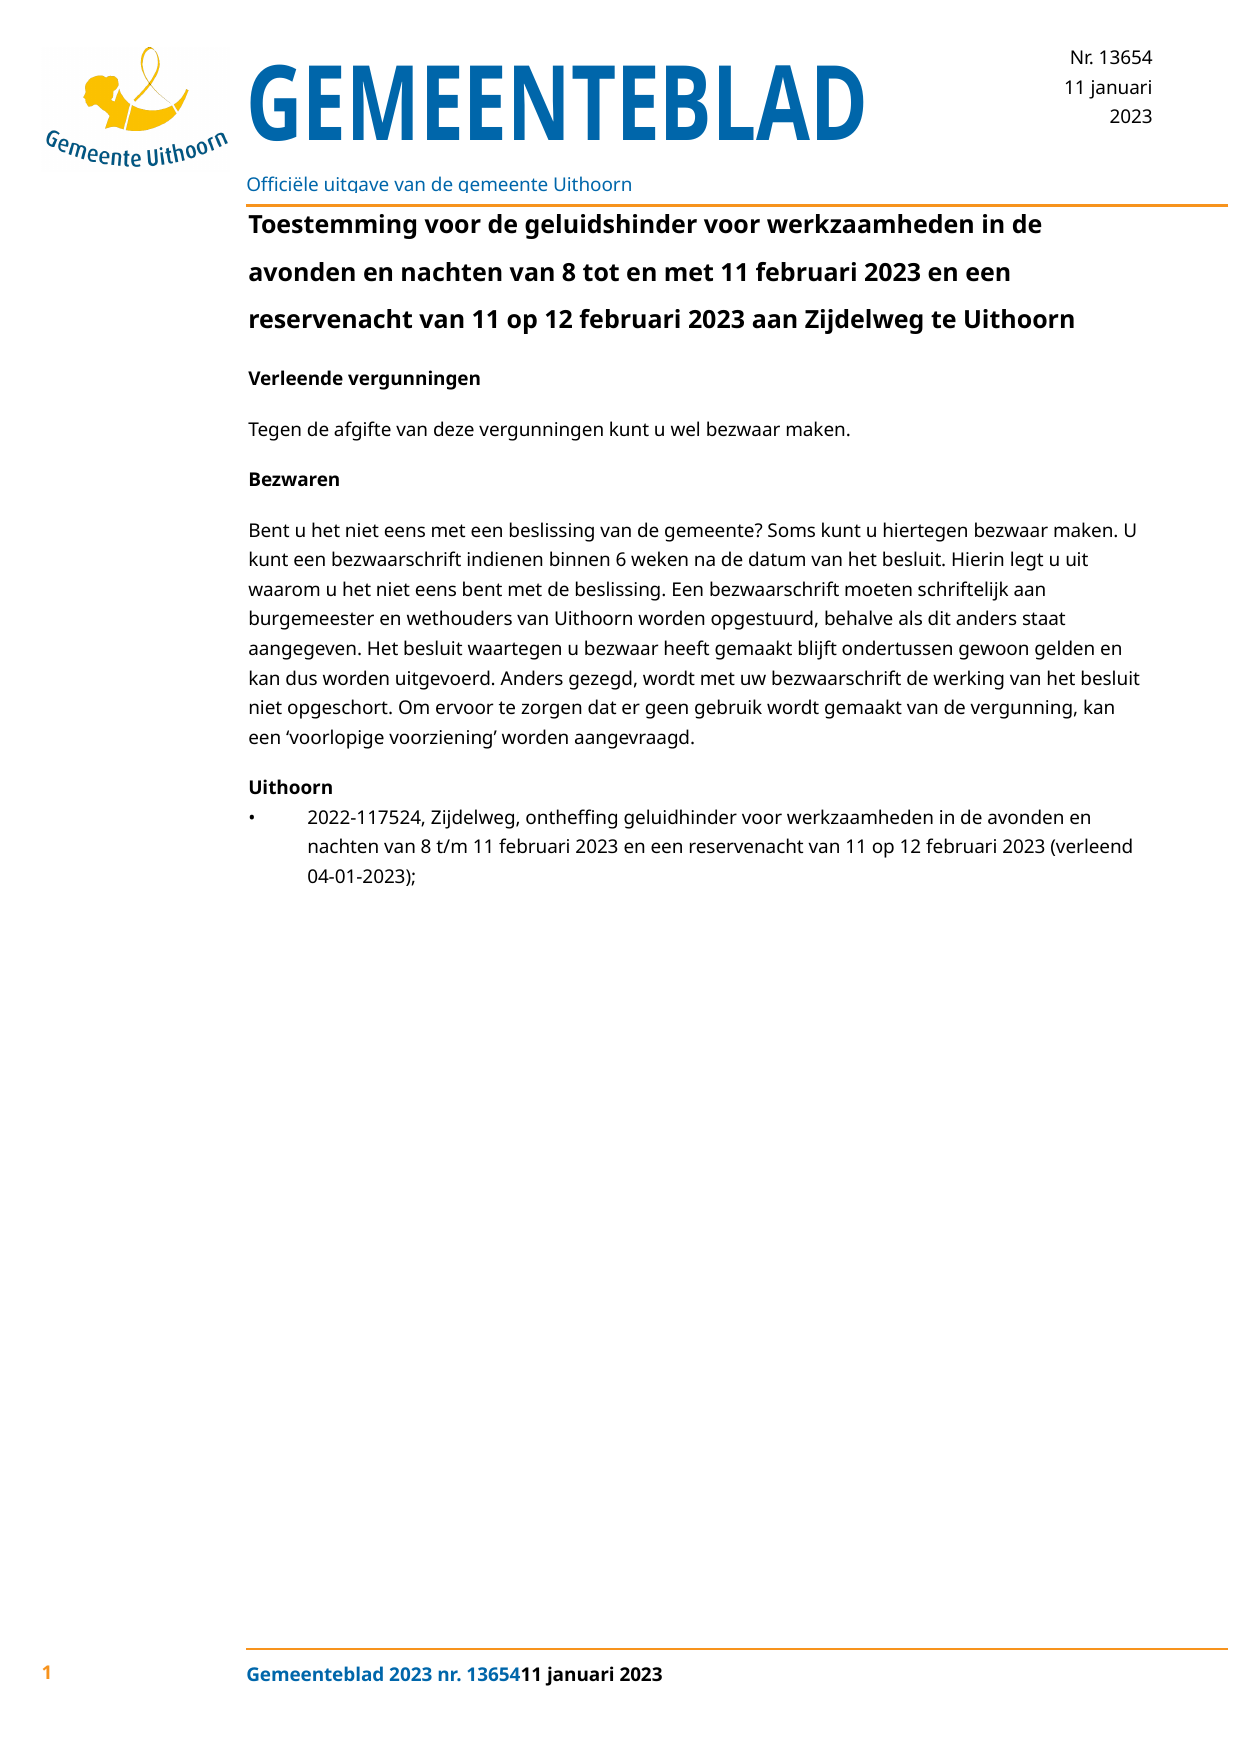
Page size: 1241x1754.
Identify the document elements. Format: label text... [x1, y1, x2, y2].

text Bezwaren [248, 466, 1152, 492]
text Toestemming voor de geluidshinder voor werkzaamheden in de avonden en nachten van 8 tot en met 11 februari 2023 en een reservenacht van 11 op 12 februari 2023 aan Zijdelweg te Uithoorn [248, 207, 1152, 336]
text Uithoorn [248, 774, 1152, 800]
list 2022-117524, Zijdelweg, ontheffing geluidhinder voor werkzaamheden in de avonden en nachten van 8 t/m 11 februari 2023 en een reservenacht van 11 op 12 februari 2023 (verleend 04-01-2023); [248, 804, 1152, 889]
picture [41, 47, 231, 172]
text Tegen de afgifte van deze vergunningen kunt u wel bezwaar maken. [248, 416, 1152, 442]
text Verleende vergunningen [248, 366, 1152, 391]
text Bent u het niet eens met een beslissing van de gemeente? Soms kunt u hiertegen bezwaar maken. U kunt een bezwaarschrift indienen binnen 6 weken na de datum van het besluit. Hierin legt u uit waarom u het niet eens bent met de beslissing. Een bezwaarschrift moeten schriftelijk aan burgemeester en wethouders van Uithoorn worden opgestuurd, behalve als dit anders staat aangegeven. Het besluit waartegen u bezwaar heeft gemaakt blijft ondertussen gewoon gelden en kan dus worden uitgevoerd. Anders gezegd, wordt met uw bezwaarschrift de werking van het besluit niet opgeschort. Om ervoor te zorgen dat er geen gebruik wordt gemaakt van de vergunning, kan een ‘voorlopige voorziening’ worden aangevraagd. [248, 517, 1152, 749]
